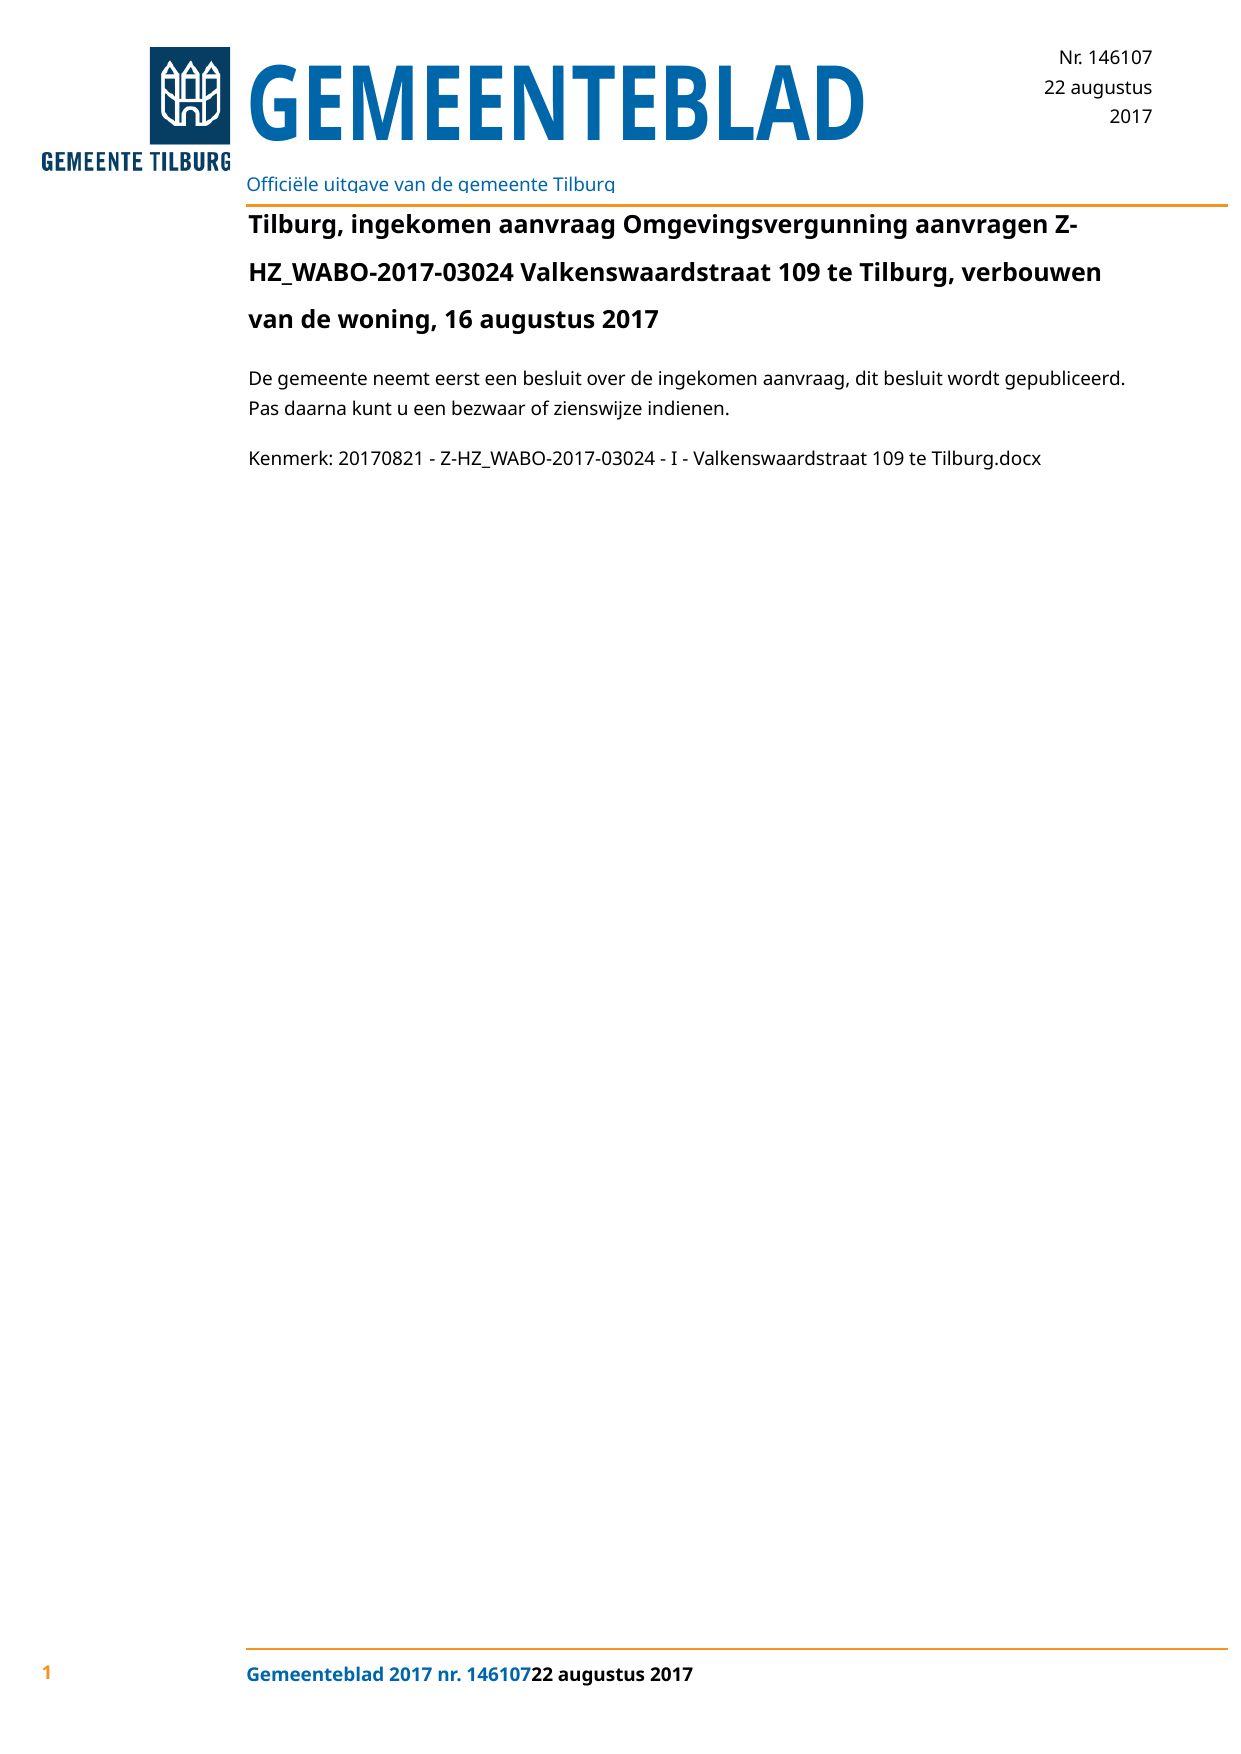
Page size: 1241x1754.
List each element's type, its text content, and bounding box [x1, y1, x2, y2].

text Tilburg, ingekomen aanvraag Omgevingsvergunning aanvragen Z-HZ_WABO-2017-03024 Valkenswaardstraat 109 te Tilburg, verbouwen van de woning, 16 augustus 2017 [248, 207, 1152, 336]
text Kenmerk: 20170821 - Z-HZ_WABO-2017-03024 - I - Valkenswaardstraat 109 te Tilburg.docx [248, 446, 1152, 471]
picture [41, 47, 231, 172]
text De gemeente neemt eerst een besluit over de ingekomen aanvraag, dit besluit wordt gepubliceerd. Pas daarna kunt u een bezwaar of zienswijze indienen. [248, 366, 1152, 421]
